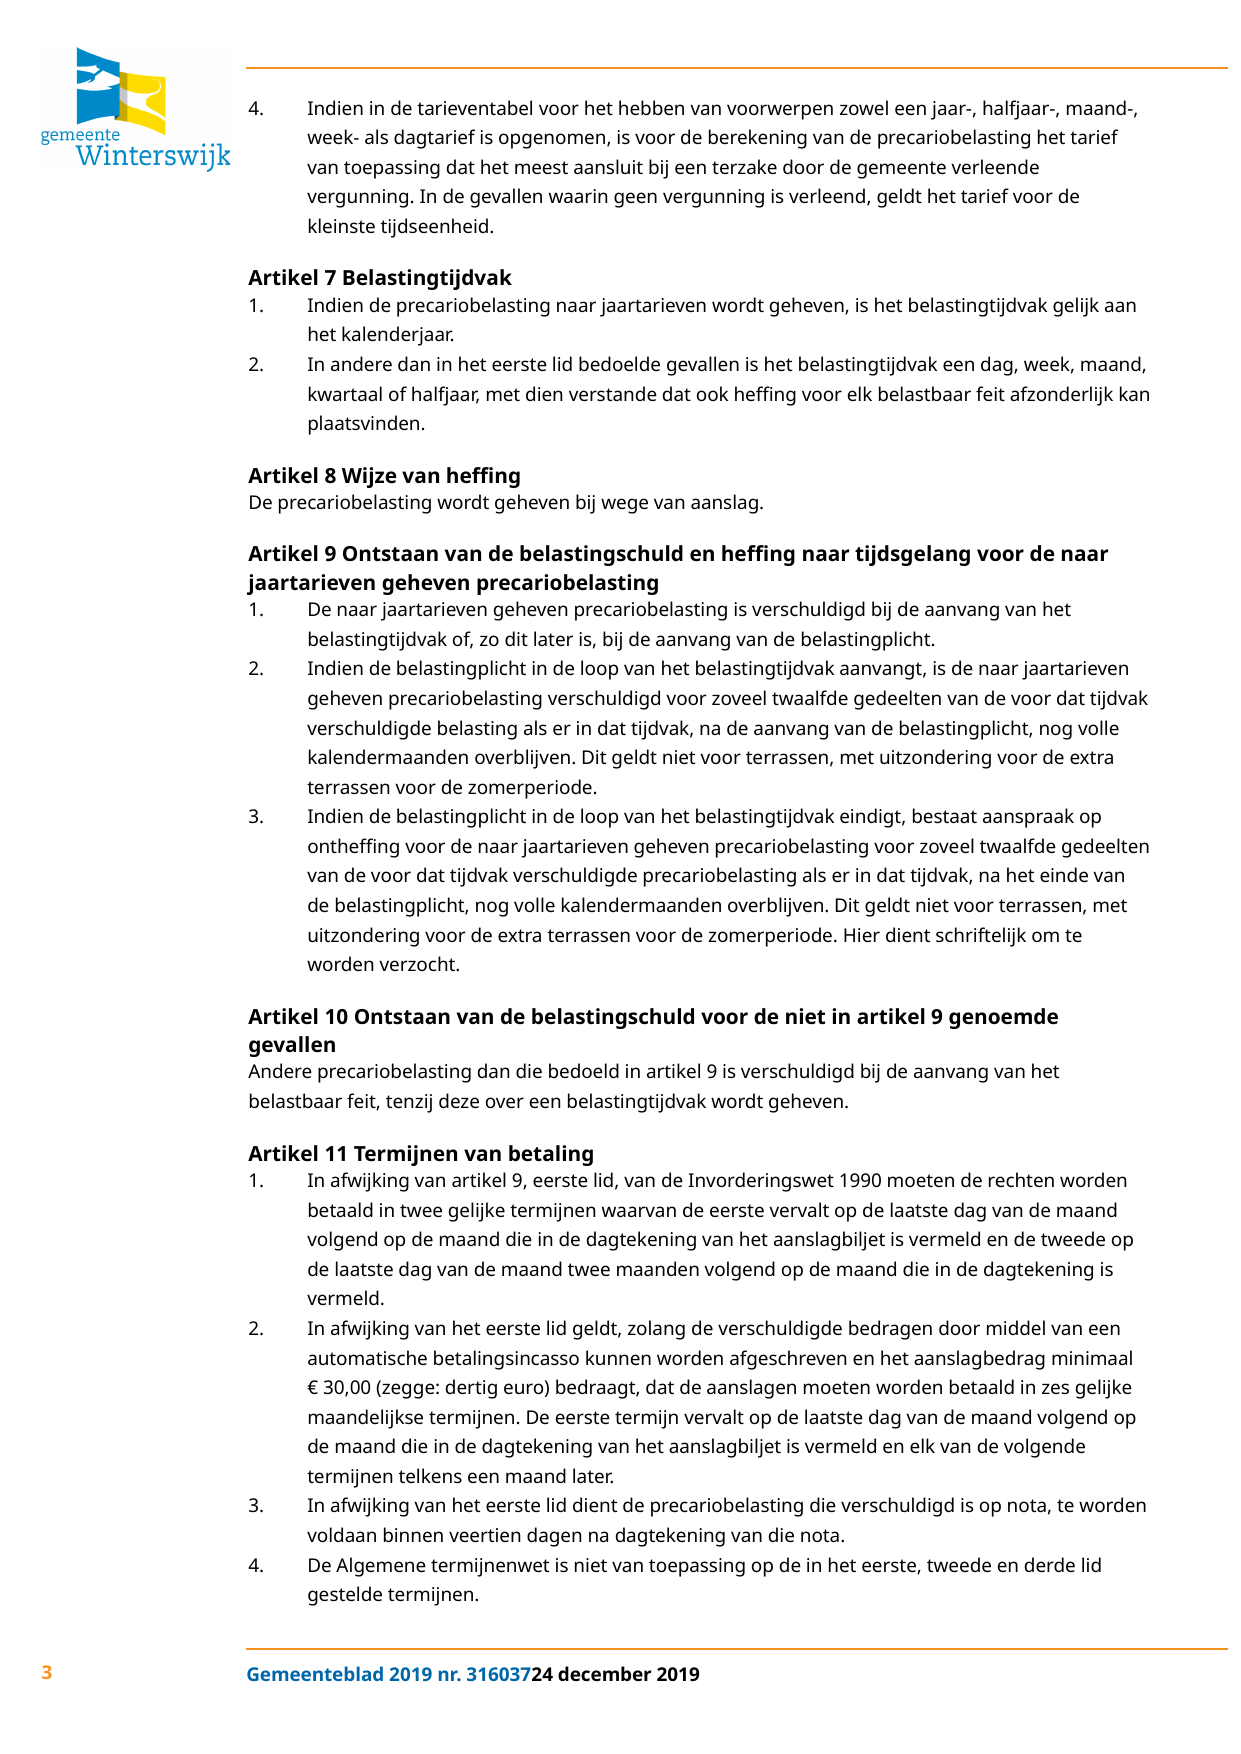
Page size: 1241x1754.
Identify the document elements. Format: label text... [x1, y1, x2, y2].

picture [225, 153, 231, 162]
text Artikel 10 Ontstaan van de belastingschuld voor de niet in artikel 9 genoemde gevallen [248, 1002, 1152, 1059]
list In afwijking van artikel 9, eerste lid, van de Invorderingswet 1990 moeten de rechten worden betaald in twee gelijke termijnen waarvan de eerste vervalt op de laatste dag van de maand volgend op de maand die in de dagtekening van het aanslagbiljet is vermeld en de tweede op de laatste dag van de maand twee maanden volgend op de maand die in de dagtekening is vermeld. [248, 1167, 1152, 1311]
list Indien de precariobelasting naar jaartarieven wordt geheven, is het belastingtijdvak gelijk aan het kalenderjaar. [248, 292, 1152, 347]
text Artikel 11 Termijnen van betaling [248, 1139, 1152, 1167]
list Indien de belastingplicht in de loop van het belastingtijdvak aanvangt, is de naar jaartarieven geheven precariobelasting verschuldigd voor zoveel twaalfde gedeelten van de voor dat tijdvak verschuldigde belasting als er in dat tijdvak, na de aanvang van de belastingplicht, nog volle kalendermaanden overblijven. Dit geldt niet voor terrassen, met uitzondering voor de extra terrassen voor de zomerperiode. [248, 656, 1152, 800]
text De precariobelasting wordt geheven bij wege van aanslag. [248, 489, 1152, 515]
text Artikel 7 Belastingtijdvak [248, 263, 1152, 292]
list In andere dan in het eerste lid bedoelde gevallen is het belastingtijdvak een dag, week, maand, kwartaal of halfjaar, met dien verstande dat ook heffing voor elk belastbaar feit afzonderlijk kan plaatsvinden. [248, 351, 1152, 436]
list De Algemene termijnenwet is niet van toepassing op de in het eerste, tweede en derde lid gestelde termijnen. [248, 1552, 1152, 1607]
list Indien in de tarieventabel voor het hebben van voorwerpen zowel een jaar-, halfjaar-, maand-, week- als dagtarief is opgenomen, is voor de berekening van de precariobelasting het tarief van toepassing dat het meest aansluit bij een terzake door de gemeente verleende vergunning. In de gevallen waarin geen vergunning is verleend, geldt het tarief voor de kleinste tijdseenheid. [248, 95, 1152, 239]
list In afwijking van het eerste lid dient de precariobelasting die verschuldigd is op nota, te worden voldaan binnen veertien dagen na dagtekening van die nota. [248, 1493, 1152, 1548]
list De naar jaartarieven geheven precariobelasting is verschuldigd bij de aanvang van het belastingtijdvak of, zo dit later is, bij de aanvang van de belastingplicht. [248, 596, 1152, 652]
text Andere precariobelasting dan die bedoeld in artikel 9 is verschuldigd bij de aanvang van het belastbaar feit, tenzij deze over een belastingtijdvak wordt geheven. [248, 1059, 1152, 1114]
list Indien de belastingplicht in de loop van het belastingtijdvak eindigt, bestaat aanspraak op ontheffing voor de naar jaartarieven geheven precariobelasting voor zoveel twaalfde gedeelten van de voor dat tijdvak verschuldigde precariobelasting als er in dat tijdvak, na het einde van de belastingplicht, nog volle kalendermaanden overblijven. Dit geldt niet voor terrassen, met uitzondering voor de extra terrassen voor de zomerperiode. Hier dient schriftelijk om te worden verzocht. [248, 803, 1152, 977]
text Artikel 8 Wijze van heffing [248, 461, 1152, 489]
picture [41, 47, 231, 172]
list In afwijking van het eerste lid geldt, zolang de verschuldigde bedragen door middel van een automatische betalingsincasso kunnen worden afgeschreven en het aanslagbedrag minimaal € 30,00 (zegge: dertig euro) bedraagt, dat de aanslagen moeten worden betaald in zes gelijke maandelijkse termijnen. De eerste termijn vervalt op de laatste dag van de maand volgend op de maand die in de dagtekening van het aanslagbiljet is vermeld en elk van de volgende termijnen telkens een maand later. [248, 1315, 1152, 1489]
text Artikel 9 Ontstaan van de belastingschuld en heffing naar tijdsgelang voor de naar jaartarieven geheven precariobelasting [248, 539, 1152, 596]
